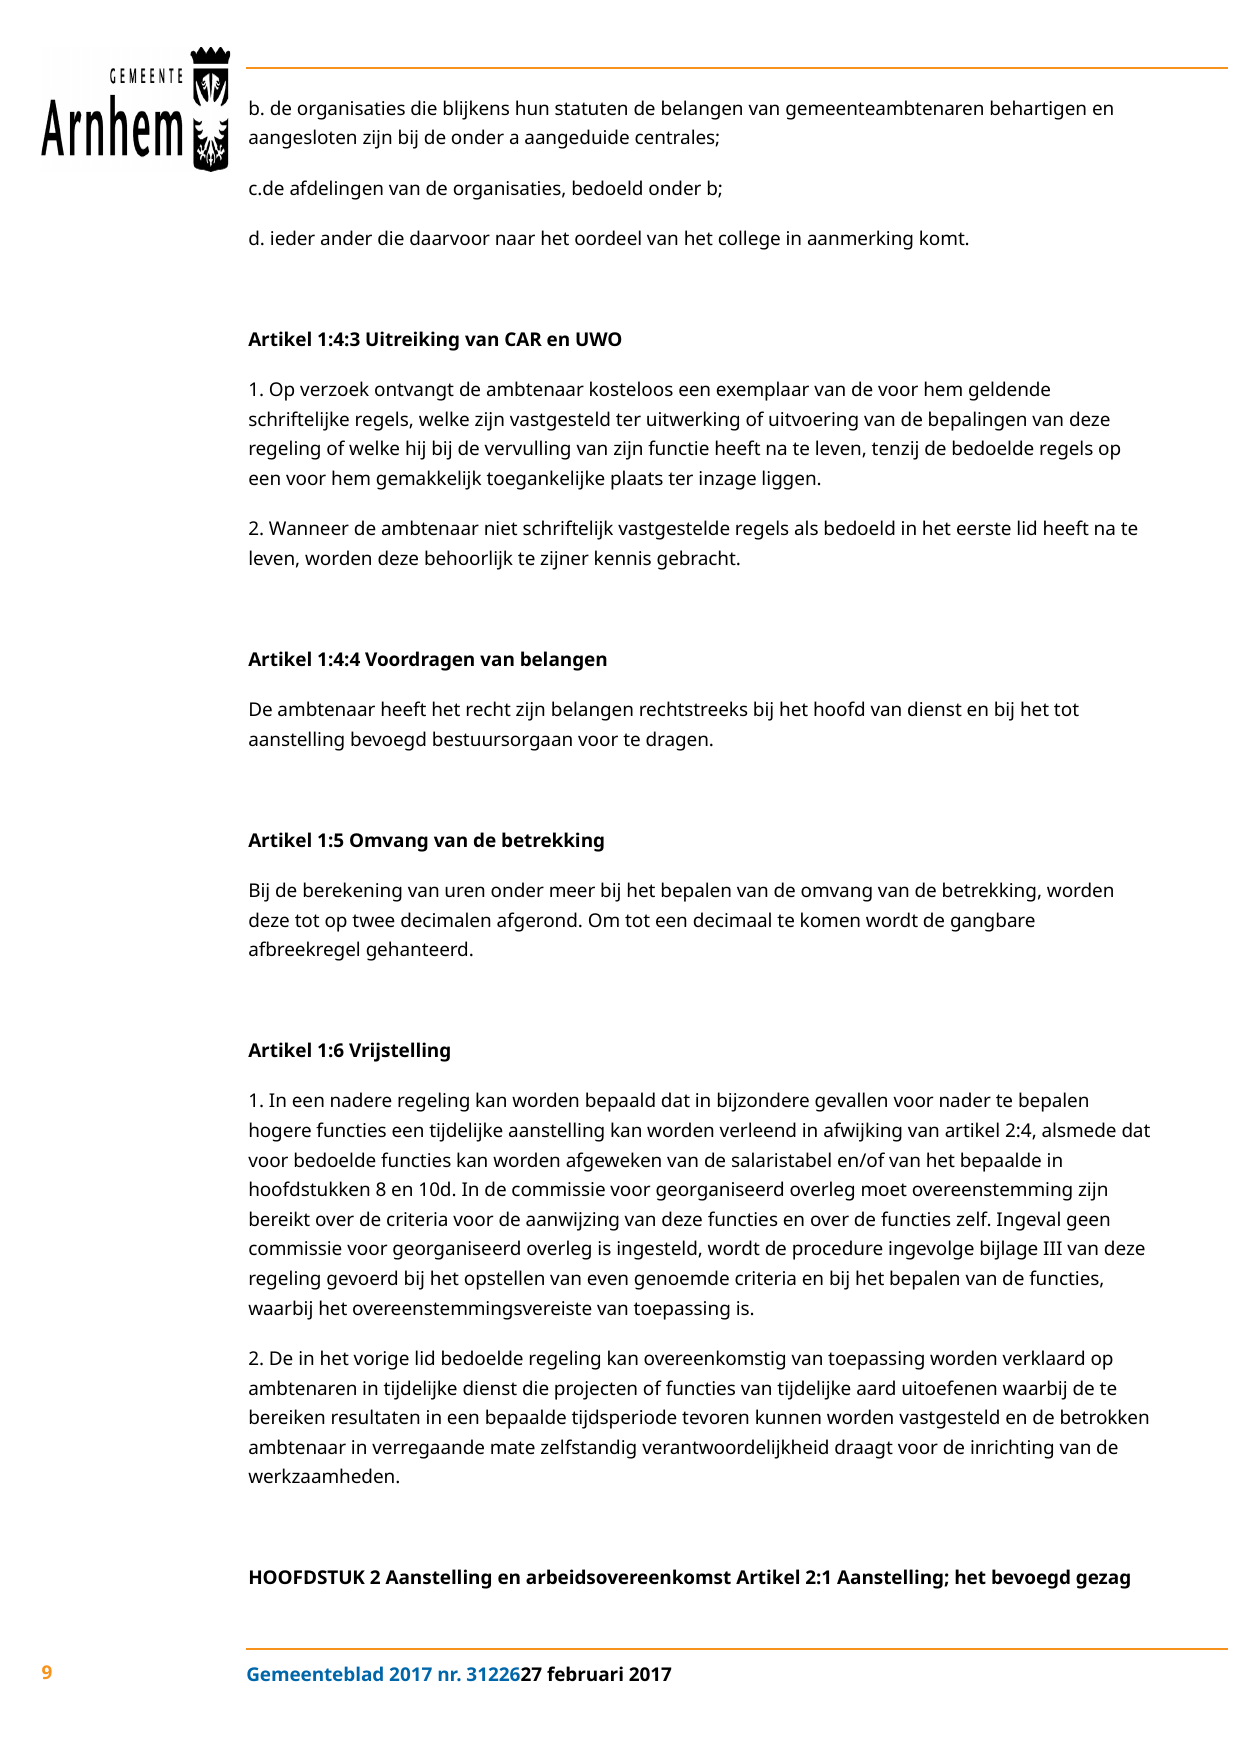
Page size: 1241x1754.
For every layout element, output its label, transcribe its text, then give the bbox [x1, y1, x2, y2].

text Artikel 1:4:4 Voordragen van belangen [248, 646, 1152, 672]
text b. de organisaties die blijkens hun statuten de belangen van gemeenteambtenaren behartigen en aangesloten zijn bij de onder a aangeduide centrales; [248, 95, 1152, 150]
picture [41, 47, 231, 172]
text 1. In een nadere regeling kan worden bepaald dat in bijzondere gevallen voor nader te bepalen hogere functies een tijdelijke aanstelling kan worden verleend in afwijking van artikel 2:4, alsmede dat voor bedoelde functies kan worden afgeweken van de salaristabel en/of van het bepaalde in hoofdstukken 8 en 10d. In de commissie voor georganiseerd overleg moet overeenstemming zijn bereikt over de criteria voor de aanwijzing van deze functies en over de functies zelf. Ingeval geen commissie voor georganiseerd overleg is ingesteld, wordt de procedure ingevolge bijlage III van deze regeling gevoerd bij het opstellen van even genoemde criteria en bij het bepalen van de functies, waarbij het overeenstemmingsvereiste van toepassing is. [248, 1088, 1152, 1321]
text Bij de berekening van uren onder meer bij het bepalen van de omvang van de betrekking, worden deze tot op twee decimalen afgerond. Om tot een decimaal te komen wordt de gangbare afbreekregel gehanteerd. [248, 877, 1152, 962]
text d. ieder ander die daarvoor naar het oordeel van het college in aanmerking komt. [248, 225, 1152, 251]
text Artikel 1:6 Vrijstelling [248, 1037, 1152, 1063]
text 2. De in het vorige lid bedoelde regeling kan overeenkomstig van toepassing worden verklaard op ambtenaren in tijdelijke dienst die projecten of functies van tijdelijke aard uitoefenen waarbij de te bereiken resultaten in een bepaalde tijdsperiode tevoren kunnen worden vastgesteld en de betrokken ambtenaar in verregaande mate zelfstandig verantwoordelijkheid draagt voor de inrichting van de werkzaamheden. [248, 1345, 1152, 1489]
text Artikel 1:5 Omvang van de betrekking [248, 827, 1152, 853]
text c.de afdelingen van de organisaties, bedoeld onder b; [248, 175, 1152, 201]
text 1. Op verzoek ontvangt de ambtenaar kosteloos een exemplaar van de voor hem geldende schriftelijke regels, welke zijn vastgesteld ter uitwerking of uitvoering van de bepalingen van deze regeling of welke hij bij de vervulling van zijn functie heeft na te leven, tenzij de bedoelde regels op een voor hem gemakkelijk toegankelijke plaats ter inzage liggen. [248, 376, 1152, 491]
text De ambtenaar heeft het recht zijn belangen rechtstreeks bij het hoofd van dienst en bij het tot aanstelling bevoegd bestuursorgaan voor te dragen. [248, 696, 1152, 752]
text 2. Wanneer de ambtenaar niet schriftelijk vastgestelde regels als bedoeld in het eerste lid heeft na te leven, worden deze behoorlijk te zijner kennis gebracht. [248, 516, 1152, 571]
text HOOFDSTUK 2 Aanstelling en arbeidsovereenkomst Artikel 2:1 Aanstelling; het bevoegd gezag [248, 1564, 1152, 1590]
text Artikel 1:4:3 Uitreiking van CAR en UWO [248, 326, 1152, 352]
